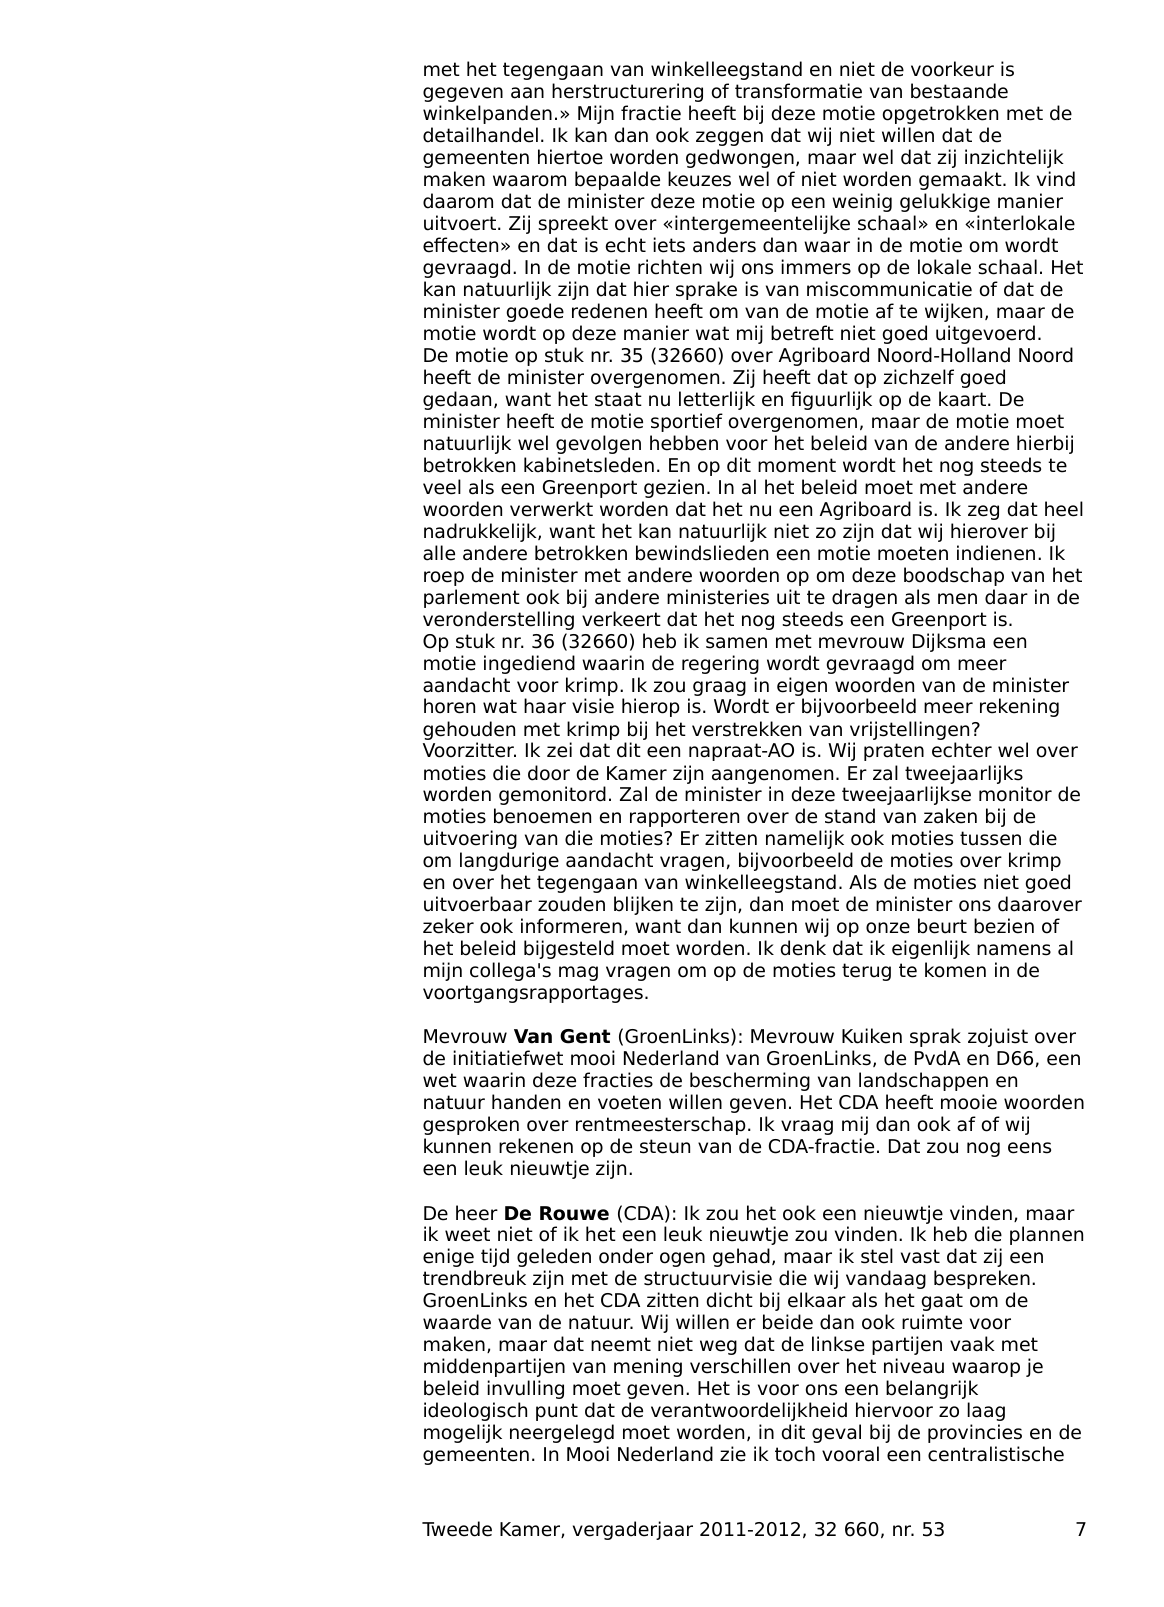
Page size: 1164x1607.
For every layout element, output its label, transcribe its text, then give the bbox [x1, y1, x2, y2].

text Voorzitter. Ik zei dat dit een napraat-AO is. Wij praten echter wel over moties die door de Kamer zijn aangenomen. Er zal tweejaarlijks worden gemonitord. Zal de minister in deze tweejaarlijkse monitor de moties benoemen en rapporteren over de stand van zaken bij de uitvoering van die moties? Er zitten namelijk ook moties tussen die om langdurige aandacht vragen, bijvoorbeeld de moties over krimp en over het tegengaan van winkelleegstand. Als de moties niet goed uitvoerbaar zouden blijken te zijn, dan moet de minister ons daarover zeker ook informeren, want dan kunnen wij op onze beurt bezien of het beleid bijgesteld moet worden. Ik denk dat ik eigenlijk namens al mijn collega's mag vragen om op de moties terug te komen in de voortgangsrapportages. [422, 740, 1087, 1004]
text De motie op stuk nr. 35 (32660) over Agriboard Noord-Holland Noord heeft de minister overgenomen. Zij heeft dat op zichzelf goed gedaan, want het staat nu letterlijk en figuurlijk op de kaart. De minister heeft de motie sportief overgenomen, maar de motie moet natuurlijk wel gevolgen hebben voor het beleid van de andere hierbij betrokken kabinetsleden. En op dit moment wordt het nog steeds te veel als een Greenport gezien. In al het beleid moet met andere woorden verwerkt worden dat het nu een Agriboard is. Ik zeg dat heel nadrukkelijk, want het kan natuurlijk niet zo zijn dat wij hierover bij alle andere betrokken bewindslieden een motie moeten indienen. Ik roep de minister met andere woorden op om deze boodschap van het parlement ook bij andere ministeries uit te dragen als men daar in de veronderstelling verkeert dat het nog steeds een Greenport is. [422, 345, 1087, 631]
text met het tegengaan van winkelleegstand en niet de voorkeur is gegeven aan herstructurering of transformatie van bestaande winkelpanden.» Mijn fractie heeft bij deze motie opgetrokken met de detailhandel. Ik kan dan ook zeggen dat wij niet willen dat de gemeenten hiertoe worden gedwongen, maar wel dat zij inzichtelijk maken waarom bepaalde keuzes wel of niet worden gemaakt. Ik vind daarom dat de minister deze motie op een weinig gelukkige manier uitvoert. Zij spreekt over «intergemeentelijke schaal» en «interlokale effecten» en dat is echt iets anders dan waar in de motie om wordt gevraagd. In de motie richten wij ons immers op de lokale schaal. Het kan natuurlijk zijn dat hier sprake is van miscommunicatie of dat de minister goede redenen heeft om van de motie af te wijken, maar de motie wordt op deze manier wat mij betreft niet goed uitgevoerd. [422, 59, 1087, 345]
text De heer De Rouwe (CDA): Ik zou het ook een nieuwtje vinden, maar ik weet niet of ik het een leuk nieuwtje zou vinden. Ik heb die plannen enige tijd geleden onder ogen gehad, maar ik stel vast dat zij een trendbreuk zijn met de structuurvisie die wij vandaag bespreken. GroenLinks en het CDA zitten dicht bij elkaar als het gaat om de waarde van de natuur. Wij willen er beide dan ook ruimte voor maken, maar dat neemt niet weg dat de linkse partijen vaak met middenpartijen van mening verschillen over het niveau waarop je beleid invulling moet geven. Het is voor ons een belangrijk ideologisch punt dat de verantwoordelijkheid hiervoor zo laag mogelijk neergelegd moet worden, in dit geval bij de provincies en de gemeenten. In Mooi Nederland zie ik toch vooral een centralistische [422, 1202, 1087, 1466]
text Op stuk nr. 36 (32660) heb ik samen met mevrouw Dijksma een motie ingediend waarin de regering wordt gevraagd om meer aandacht voor krimp. Ik zou graag in eigen woorden van de minister horen wat haar visie hierop is. Wordt er bijvoorbeeld meer rekening gehouden met krimp bij het verstrekken van vrijstellingen? [422, 631, 1087, 740]
text Mevrouw Van Gent (GroenLinks): Mevrouw Kuiken sprak zojuist over de initiatiefwet mooi Nederland van GroenLinks, de PvdA en D66, een wet waarin deze fracties de bescherming van landschappen en natuur handen en voeten willen geven. Het CDA heeft mooie woorden gesproken over rentmeesterschap. Ik vraag mij dan ook af of wij kunnen rekenen op de steun van de CDA-fractie. Dat zou nog eens een leuk nieuwtje zijn. [422, 1026, 1087, 1180]
